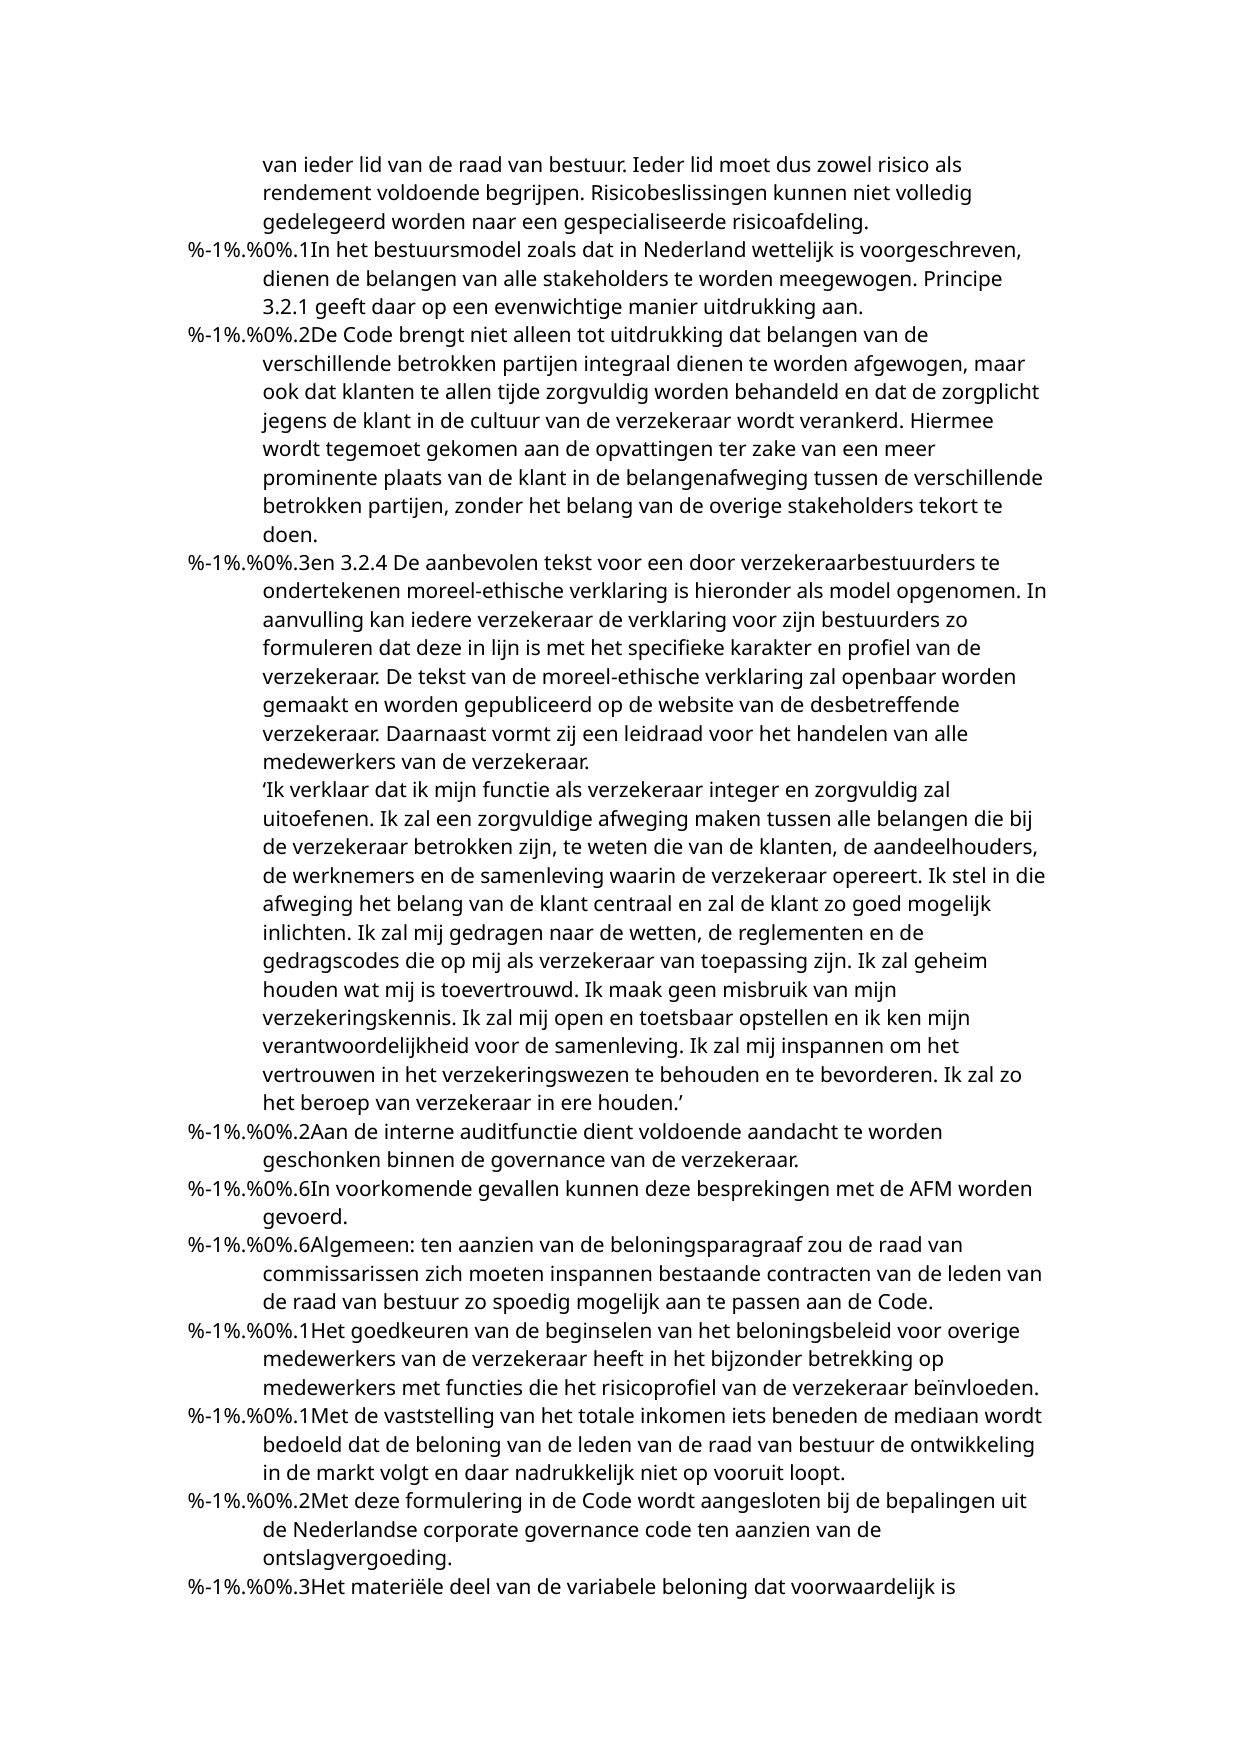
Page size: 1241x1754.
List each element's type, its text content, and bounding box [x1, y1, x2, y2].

list De Code brengt niet alleen tot uitdrukking dat belangen van de verschillende betrokken partijen integraal dienen te worden afgewogen, maar ook dat klanten te allen tijde zorgvuldig worden behandeld en dat de zorgplicht jegens de klant in de cultuur van de verzekeraar wordt verankerd. Hiermee wordt tegemoet gekomen aan de opvattingen ter zake van een meer prominente plaats van de klant in de belangenafweging tussen de verschillende betrokken partijen, zonder het belang van de overige stakeholders tekort te doen. [187, 321, 1053, 548]
list Met de vaststelling van het totale inkomen iets beneden de mediaan wordt bedoeld dat de beloning van de leden van de raad van bestuur de ontwikkeling in de markt volgt en daar nadrukkelijk niet op vooruit loopt. [187, 1401, 1053, 1487]
list In voorkomende gevallen kunnen deze besprekingen met de AFM worden gevoerd. [187, 1174, 1053, 1231]
list en 3.2.4 De aanbevolen tekst voor een door verzekeraarbestuurders te ondertekenen moreel-ethische verklaring is hieronder als model opgenomen. In aanvulling kan iedere verzekeraar de verklaring voor zijn bestuurders zo formuleren dat deze in lijn is met het specifieke karakter en profiel van de verzekeraar. De tekst van de moreel-ethische verklaring zal openbaar worden gemaakt en worden gepubliceerd op de website van de desbetreffende verzekeraar. Daarnaast vormt zij een leidraad voor het handelen van alle medewerkers van de verzekeraar. [187, 548, 1053, 776]
list Het goedkeuren van de beginselen van het beloningsbeleid voor overige medewerkers van de verzekeraar heeft in het bijzonder betrekking op medewerkers met functies die het risicoprofiel van de verzekeraar beïnvloeden. [187, 1316, 1053, 1401]
list Het materiële deel van de variabele beloning dat voorwaardelijk is [187, 1572, 1053, 1600]
list ‘Ik verklaar dat ik mijn functie als verzekeraar integer en zorgvuldig zal uitoefenen. Ik zal een zorgvuldige afweging maken tussen alle belangen die bij de verzekeraar betrokken zijn, te weten die van de klanten, de aandeelhouders, de werknemers en de samenleving waarin de verzekeraar opereert. Ik stel in die afweging het belang van de klant centraal en zal de klant zo goed mogelijk inlichten. Ik zal mij gedragen naar de wetten, de reglementen en de gedragscodes die op mij als verzekeraar van toepassing zijn. Ik zal geheim houden wat mij is toevertrouwd. Ik maak geen misbruik van mijn verzekeringskennis. Ik zal mij open en toetsbaar opstellen en ik ken mijn verantwoordelijkheid voor de samenleving. Ik zal mij inspannen om het vertrouwen in het verzekeringswezen te behouden en te bevorderen. Ik zal zo het beroep van verzekeraar in ere houden.’ [187, 776, 1053, 1117]
list In het bestuursmodel zoals dat in Nederland wettelijk is voorgeschreven, dienen de belangen van alle stakeholders te worden meegewogen. Principe 3.2.1 geeft daar op een evenwichtige manier uitdrukking aan. [187, 235, 1053, 321]
list Aan de interne auditfunctie dient voldoende aandacht te worden geschonken binnen de governance van de verzekeraar. [187, 1117, 1053, 1174]
list van ieder lid van de raad van bestuur. Ieder lid moet dus zowel risico als rendement voldoende begrijpen. Risicobeslissingen kunnen niet volledig gedelegeerd worden naar een gespecialiseerde risicoafdeling. [187, 150, 1053, 235]
list Met deze formulering in de Code wordt aangesloten bij de bepalingen uit de Nederlandse corporate governance code ten aanzien van de ontslagvergoeding. [187, 1487, 1053, 1572]
list Algemeen: ten aanzien van de beloningsparagraaf zou de raad van commissarissen zich moeten inspannen bestaande contracten van de leden van de raad van bestuur zo spoedig mogelijk aan te passen aan de Code. [187, 1231, 1053, 1316]
